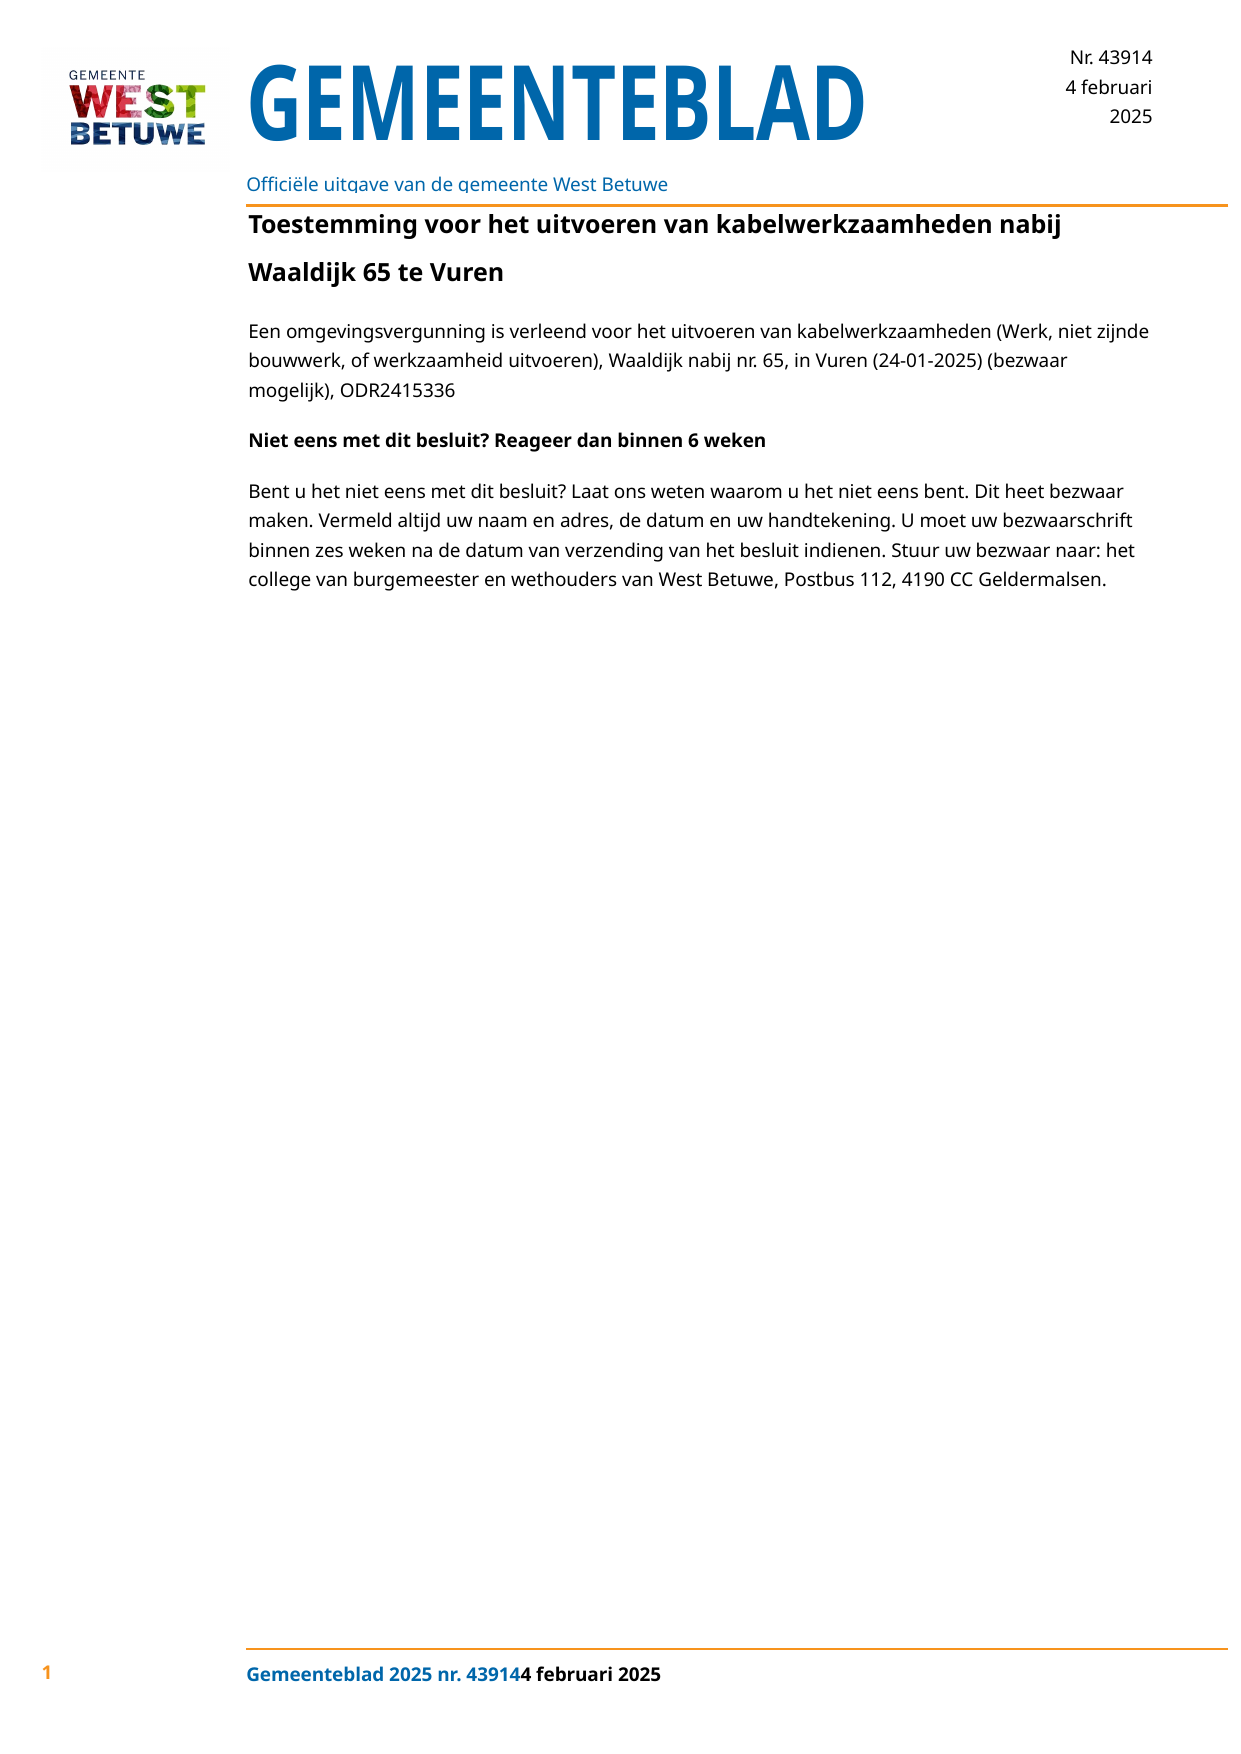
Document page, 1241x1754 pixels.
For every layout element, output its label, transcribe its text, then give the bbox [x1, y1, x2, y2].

text Een omgevingsvergunning is verleend voor het uitvoeren van kabelwerkzaamheden (Werk, niet zijnde bouwwerk, of werkzaamheid uitvoeren), Waaldijk nabij nr. 65, in Vuren (24-01-2025) (bezwaar mogelijk), ODR2415336 [248, 318, 1152, 403]
text Niet eens met dit besluit? Reageer dan binnen 6 weken [248, 427, 1152, 453]
picture [41, 47, 231, 172]
text Toestemming voor het uitvoeren van kabelwerkzaamheden nabij Waaldijk 65 te Vuren [248, 207, 1152, 288]
text Bent u het niet eens met dit besluit? Laat ons weten waarom u het niet eens bent. Dit heet bezwaar maken. Vermeld altijd uw naam en adres, de datum en uw handtekening. U moet uw bezwaarschrift binnen zes weken na de datum van verzending van het besluit indienen. Stuur uw bezwaar naar: het college van burgemeester en wethouders van West Betuwe, Postbus 112, 4190 CC Geldermalsen. [248, 478, 1152, 592]
